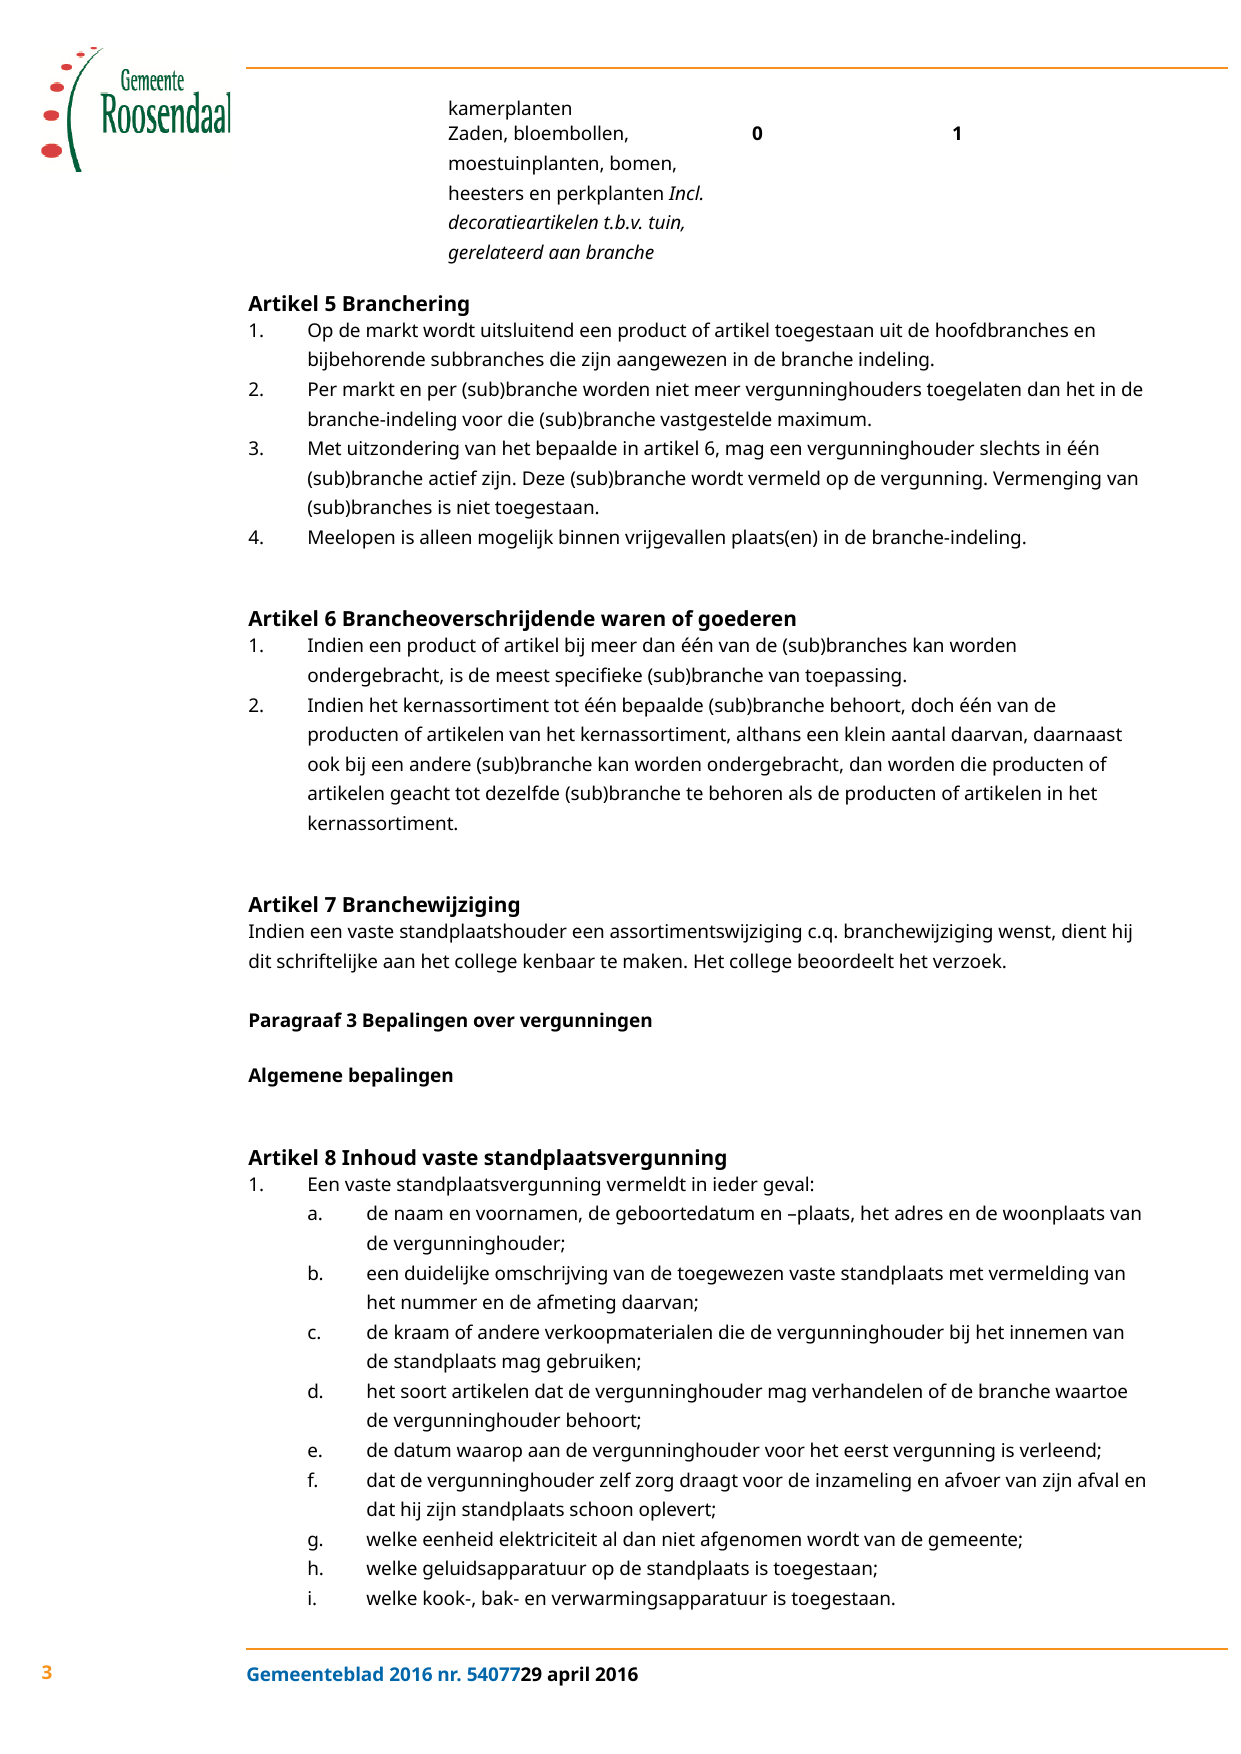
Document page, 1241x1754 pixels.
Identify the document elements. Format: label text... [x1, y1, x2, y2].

table_cell [248, 95, 448, 121]
text Paragraaf 3 Bepalingen over vergunningen [248, 1007, 1152, 1033]
table_cell 0 [752, 121, 952, 264]
text Artikel 6 Brancheoverschrijdende waren of goederen [248, 604, 1152, 633]
list Indien het kernassortiment tot één bepaalde (sub)branche behoort, doch één van de producten of artikelen van het kernassortiment, althans een klein aantal daarvan, daarnaast ook bij een andere (sub)branche kan worden ondergebracht, dan worden die producten of artikelen geacht tot dezelfde (sub)branche te behoren als de producten of artikelen in het kernassortiment. [248, 692, 1152, 836]
text Artikel 7 Branchewijziging [248, 890, 1152, 918]
picture [41, 47, 231, 172]
list dat de vergunninghouder zelf zorg draagt voor de inzameling en afvoer van zijn afval en dat hij zijn standplaats schoon oplevert; [307, 1467, 1152, 1522]
list de datum waarop aan de vergunninghouder voor het eerst vergunning is verleend; [307, 1437, 1152, 1463]
table_cell [248, 121, 448, 264]
text Artikel 8 Inhoud vaste standplaatsvergunning [248, 1143, 1152, 1171]
table_cell [752, 95, 952, 121]
list welke kook-, bak- en verwarmingsapparatuur is toegestaan. [307, 1585, 1152, 1611]
text Artikel 5 Branchering [248, 289, 1152, 317]
list Een vaste standplaatsvergunning vermeldt in ieder geval: [248, 1171, 1152, 1197]
text Algemene bepalingen [248, 1063, 1152, 1088]
list Met uitzondering van het bepaalde in artikel 6, mag een vergunninghouder slechts in één (sub)branche actief zijn. Deze (sub)branche wordt vermeld op de vergunning. Vermenging van (sub)branches is niet toegestaan. [248, 435, 1152, 520]
table_cell kamerplanten [448, 95, 752, 121]
table_cell Zaden, bloembollen, moestuinplanten, bomen, heesters en perkplanten Incl. decoratieartikelen t.b.v. tuin, gerelateerd aan branche [448, 121, 752, 264]
list Indien een product of artikel bij meer dan één van de (sub)branches kan worden ondergebracht, is de meest specifieke (sub)branche van toepassing. [248, 633, 1152, 688]
list een duidelijke omschrijving van de toegewezen vaste standplaats met vermelding van het nummer en de afmeting daarvan; [307, 1260, 1152, 1315]
list het soort artikelen dat de vergunninghouder mag verhandelen of de branche waartoe de vergunninghouder behoort; [307, 1378, 1152, 1433]
list de naam en voornamen, de geboortedatum en –plaats, het adres en de woonplaats van de vergunninghouder; [307, 1201, 1152, 1256]
list welke eenheid elektriciteit al dan niet afgenomen wordt van de gemeente; [307, 1526, 1152, 1552]
list Meelopen is alleen mogelijk binnen vrijgevallen plaats(en) in de branche-indeling. [248, 524, 1152, 550]
list de kraam of andere verkoopmaterialen die de vergunninghouder bij het innemen van de standplaats mag gebruiken; [307, 1319, 1152, 1374]
text Indien een vaste standplaatshouder een assortimentswijziging c.q. branchewijziging wenst, dient hij dit schriftelijke aan het college kenbaar te maken. Het college beoordeelt het verzoek. [248, 918, 1152, 974]
list Op de markt wordt uitsluitend een product of artikel toegestaan uit de hoofdbranches en bijbehorende subbranches die zijn aangewezen in de branche indeling. [248, 317, 1152, 372]
list welke geluidsapparatuur op de standplaats is toegestaan; [307, 1556, 1152, 1581]
table_cell [952, 95, 1152, 121]
table_cell 1 [952, 121, 1152, 264]
list Per markt en per (sub)branche worden niet meer vergunninghouders toegelaten dan het in de branche-indeling voor die (sub)branche vastgestelde maximum. [248, 376, 1152, 432]
